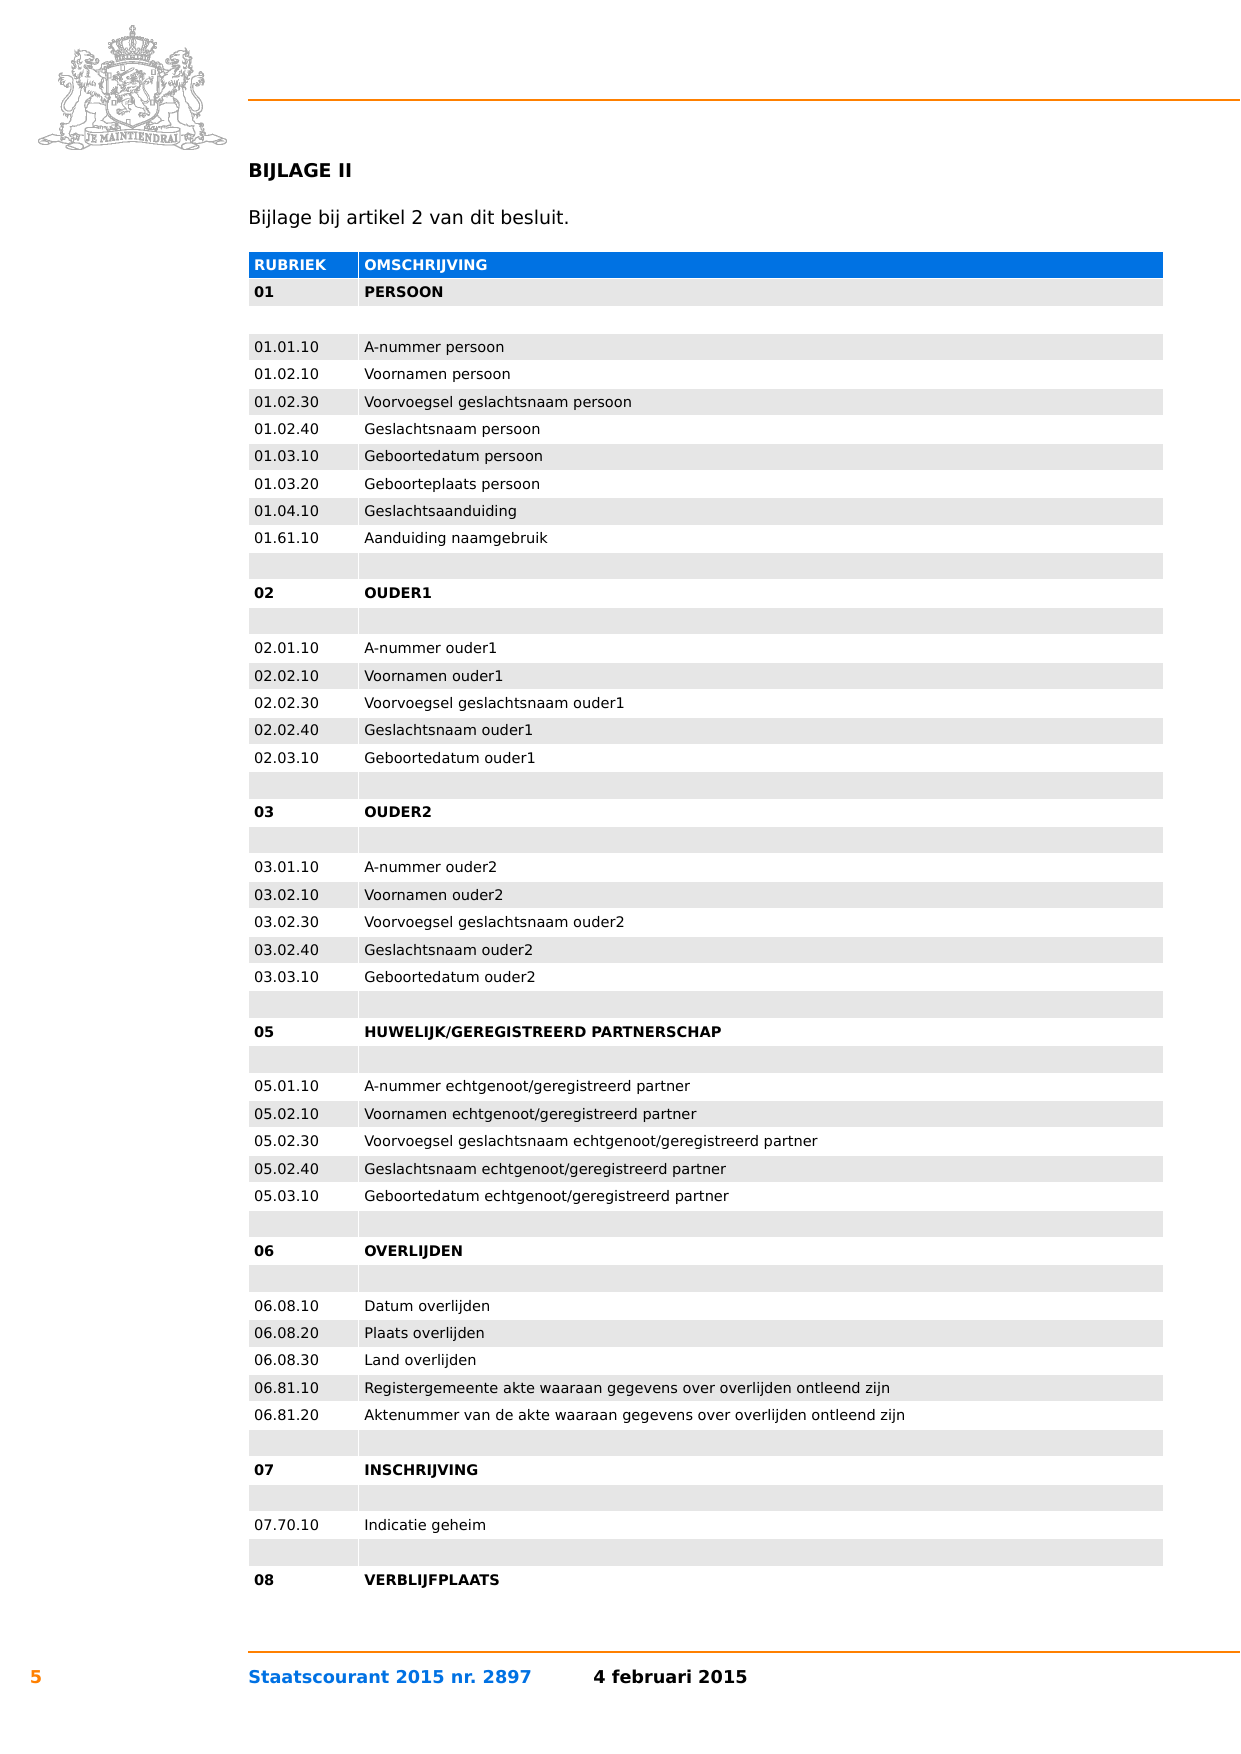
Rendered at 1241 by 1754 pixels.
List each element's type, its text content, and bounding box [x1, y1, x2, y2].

table_cell Geboortedatum ouder1 [359, 745, 1163, 771]
table_cell OUDER1 [359, 581, 1163, 607]
table_cell 07.70.10 [249, 1512, 358, 1538]
table_cell 02 [249, 581, 358, 607]
table_cell [359, 1265, 1163, 1292]
table_cell 01.03.10 [249, 444, 358, 470]
table_cell Geboorteplaats persoon [359, 471, 1163, 497]
table_cell OVERLIJDEN [359, 1238, 1163, 1264]
table_cell 01.02.40 [249, 416, 358, 442]
table_cell [249, 772, 358, 799]
table_cell [249, 1265, 358, 1292]
table_cell 05.02.30 [249, 1129, 358, 1155]
table_cell 02.03.10 [249, 745, 358, 771]
table_cell Voorvoegsel geslachtsnaam ouder1 [359, 690, 1163, 716]
table_cell Voornamen ouder2 [359, 882, 1163, 908]
table_header OMSCHRIJVING [359, 252, 1163, 278]
table_cell [249, 1485, 358, 1511]
table_cell [359, 991, 1163, 1018]
table_cell HUWELIJK/GEREGISTREERD PARTNERSCHAP [359, 1019, 1163, 1045]
table_cell 01 [249, 279, 358, 306]
table_cell [249, 1211, 358, 1237]
table_cell [249, 1046, 358, 1073]
subtitle BIJLAGE II [248, 160, 1163, 182]
table_cell 03.01.10 [249, 855, 358, 881]
table_cell Geslachtsnaam echtgenoot/geregistreerd partner [359, 1156, 1163, 1182]
table_cell [249, 1539, 358, 1566]
table_cell Geslachtsaanduiding [359, 498, 1163, 525]
table_cell [359, 608, 1163, 634]
table_cell 02.02.30 [249, 690, 358, 716]
table_cell Voorvoegsel geslachtsnaam echtgenoot/geregistreerd partner [359, 1129, 1163, 1155]
text Bijlage bij artikel 2 van dit besluit. [248, 207, 1163, 229]
table_cell 03.02.10 [249, 882, 358, 908]
table_cell Aktenummer van de akte waaraan gegevens over overlijden ontleend zijn [359, 1403, 1163, 1429]
table_cell [249, 1430, 358, 1456]
table_cell VERBLIJFPLAATS [359, 1567, 1163, 1593]
table_cell 05.02.40 [249, 1156, 358, 1182]
table_cell 06 [249, 1238, 358, 1264]
table_cell 01.01.10 [249, 334, 358, 360]
table_cell Aanduiding naamgebruik [359, 526, 1163, 552]
table_cell A-nummer echtgenoot/geregistreerd partner [359, 1074, 1163, 1100]
table_cell [249, 307, 358, 333]
picture [38, 25, 227, 150]
table_cell 05.03.10 [249, 1183, 358, 1209]
table_header RUBRIEK [249, 252, 358, 278]
table_cell Geboortedatum echtgenoot/geregistreerd partner [359, 1183, 1163, 1209]
table_cell INSCHRIJVING [359, 1457, 1163, 1483]
table_cell 06.81.20 [249, 1403, 358, 1429]
table_cell 06.08.20 [249, 1320, 358, 1347]
table_cell A-nummer persoon [359, 334, 1163, 360]
table_cell Voorvoegsel geslachtsnaam ouder2 [359, 909, 1163, 936]
table_cell A-nummer ouder1 [359, 635, 1163, 662]
table_cell 06.81.10 [249, 1375, 358, 1401]
table_cell 01.02.10 [249, 361, 358, 388]
table_cell [359, 307, 1163, 333]
table_cell PERSOON [359, 279, 1163, 306]
table_cell 02.02.40 [249, 718, 358, 744]
table_cell [359, 1485, 1163, 1511]
table_cell 03 [249, 800, 358, 826]
table_cell 02.01.10 [249, 635, 358, 662]
table_cell Geboortedatum ouder2 [359, 964, 1163, 990]
table_cell [359, 1046, 1163, 1073]
table_cell 01.03.20 [249, 471, 358, 497]
table_cell Indicatie geheim [359, 1512, 1163, 1538]
table_cell 05.01.10 [249, 1074, 358, 1100]
table_cell [359, 827, 1163, 853]
table_cell [249, 553, 358, 579]
table_cell 03.02.40 [249, 937, 358, 963]
table_cell 06.08.30 [249, 1348, 358, 1374]
table_cell Datum overlijden [359, 1293, 1163, 1319]
table_cell Geboortedatum persoon [359, 444, 1163, 470]
table_cell [359, 1430, 1163, 1456]
table_cell Plaats overlijden [359, 1320, 1163, 1347]
table_cell [249, 827, 358, 853]
table_cell 03.03.10 [249, 964, 358, 990]
table_cell 01.04.10 [249, 498, 358, 525]
table_cell [359, 1539, 1163, 1566]
table_cell 01.61.10 [249, 526, 358, 552]
table_cell 03.02.30 [249, 909, 358, 936]
table_cell Registergemeente akte waaraan gegevens over overlijden ontleend zijn [359, 1375, 1163, 1401]
table_cell [359, 1211, 1163, 1237]
table_cell [249, 991, 358, 1018]
table_cell Geslachtsnaam ouder1 [359, 718, 1163, 744]
table_cell [359, 553, 1163, 579]
table_cell [359, 772, 1163, 799]
table_cell 02.02.10 [249, 663, 358, 689]
table_cell Land overlijden [359, 1348, 1163, 1374]
table_cell 01.02.30 [249, 389, 358, 415]
table_cell Voornamen echtgenoot/geregistreerd partner [359, 1101, 1163, 1127]
table_cell Voornamen persoon [359, 361, 1163, 388]
table_cell 05.02.10 [249, 1101, 358, 1127]
table_cell 08 [249, 1567, 358, 1593]
table_cell Voornamen ouder1 [359, 663, 1163, 689]
table_cell Voorvoegsel geslachtsnaam persoon [359, 389, 1163, 415]
table_cell 07 [249, 1457, 358, 1483]
table_cell Geslachtsnaam persoon [359, 416, 1163, 442]
table_cell OUDER2 [359, 800, 1163, 826]
table_cell Geslachtsnaam ouder2 [359, 937, 1163, 963]
table_cell A-nummer ouder2 [359, 855, 1163, 881]
table_cell 05 [249, 1019, 358, 1045]
table_cell 06.08.10 [249, 1293, 358, 1319]
table_cell [249, 608, 358, 634]
